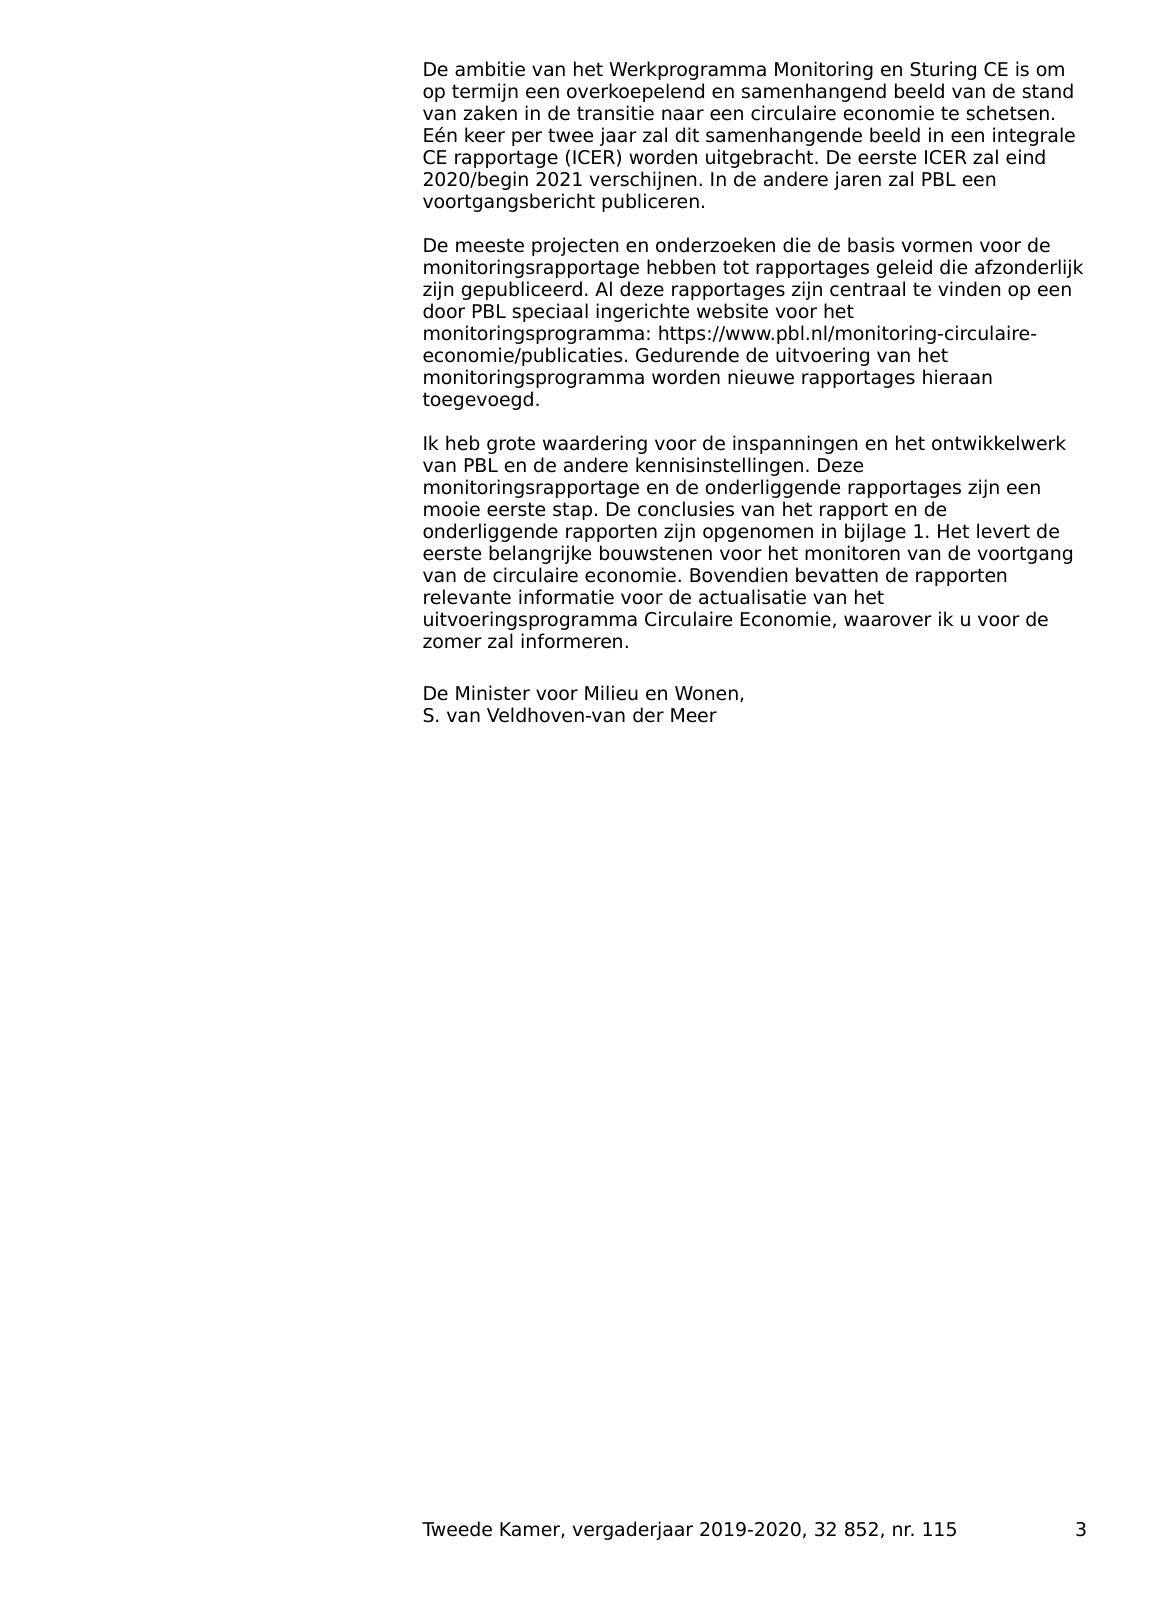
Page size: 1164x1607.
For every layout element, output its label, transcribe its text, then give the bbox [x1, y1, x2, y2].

text De meeste projecten en onderzoeken die de basis vormen voor de monitoringsrapportage hebben tot rapportages geleid die afzonderlijk zijn gepubliceerd. Al deze rapportages zijn centraal te vinden op een door PBL speciaal ingerichte website voor het monitoringsprogramma: https://www.pbl.nl/monitoring-circulaire-economie/publicaties. Gedurende de uitvoering van het monitoringsprogramma worden nieuwe rapportages hieraan toegevoegd. [422, 235, 1087, 411]
text De ambitie van het Werkprogramma Monitoring en Sturing CE is om op termijn een overkoepelend en samenhangend beeld van de stand van zaken in de transitie naar een circulaire economie te schetsen. Eén keer per twee jaar zal dit samenhangende beeld in een integrale CE rapportage (ICER) worden uitgebracht. De eerste ICER zal eind 2020/begin 2021 verschijnen. In de andere jaren zal PBL een voortgangsbericht publiceren. [422, 59, 1087, 213]
text Ik heb grote waardering voor de inspanningen en het ontwikkelwerk van PBL en de andere kennisinstellingen. Deze monitoringsrapportage en de onderliggende rapportages zijn een mooie eerste stap. De conclusies van het rapport en de onderliggende rapporten zijn opgenomen in bijlage 1. Het levert de eerste belangrijke bouwstenen voor het monitoren van de voortgang van de circulaire economie. Bovendien bevatten de rapporten relevante informatie voor de actualisatie van het uitvoeringsprogramma Circulaire Economie, waarover ik u voor de zomer zal informeren. [422, 433, 1087, 653]
text De Minister voor Milieu en Wonen, S. van Veldhoven-van der Meer [422, 683, 1087, 727]
